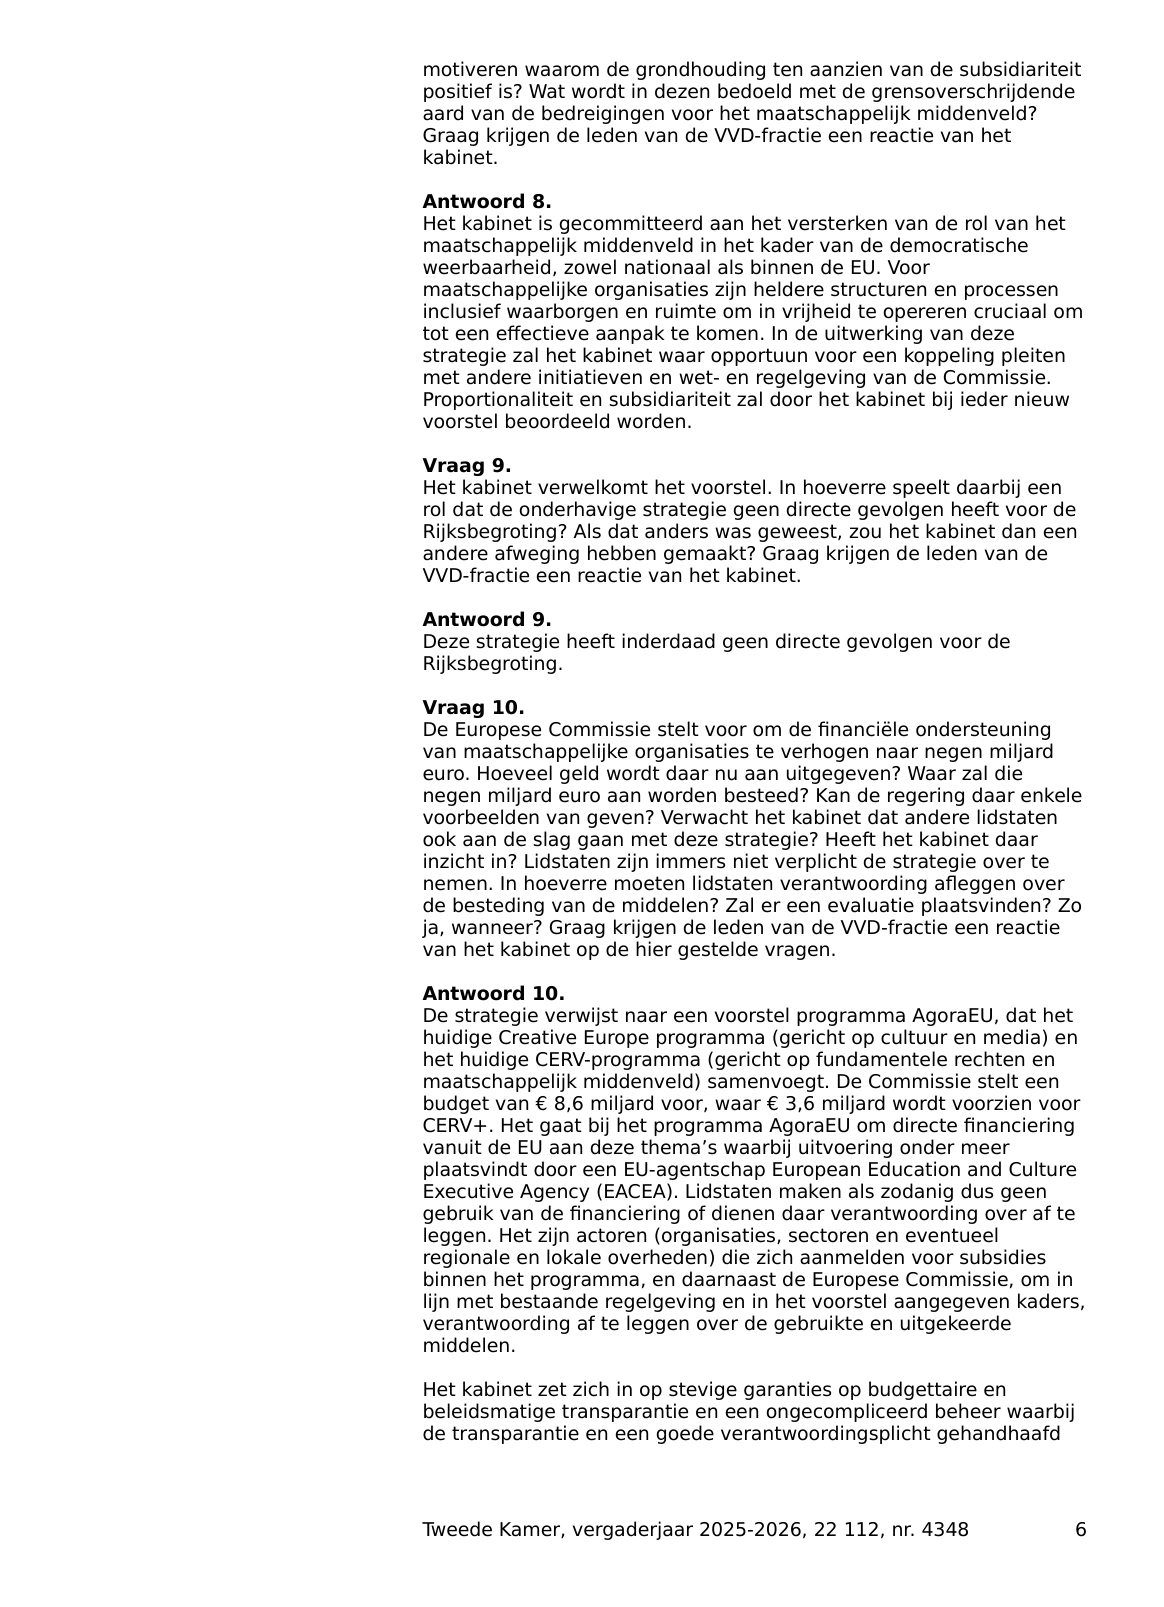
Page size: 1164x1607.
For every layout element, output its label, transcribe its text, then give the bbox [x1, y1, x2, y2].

text Het kabinet zet zich in op stevige garanties op budgettaire en beleidsmatige transparantie en een ongecompliceerd beheer waarbij de transparantie en een goede verantwoordingsplicht gehandhaafd [422, 1379, 1087, 1445]
text Antwoord 9. [422, 609, 1087, 631]
text motiveren waarom de grondhouding ten aanzien van de subsidiariteit positief is? Wat wordt in dezen bedoeld met de grensoverschrijdende aard van de bedreigingen voor het maatschappelijk middenveld? Graag krijgen de leden van de VVD-fractie een reactie van het kabinet. [422, 59, 1087, 169]
text De Europese Commissie stelt voor om de financiële ondersteuning van maatschappelijke organisaties te verhogen naar negen miljard euro. Hoeveel geld wordt daar nu aan uitgegeven? Waar zal die negen miljard euro aan worden besteed? Kan de regering daar enkele voorbeelden van geven? Verwacht het kabinet dat andere lidstaten ook aan de slag gaan met deze strategie? Heeft het kabinet daar inzicht in? Lidstaten zijn immers niet verplicht de strategie over te nemen. In hoeverre moeten lidstaten verantwoording afleggen over de besteding van de middelen? Zal er een evaluatie plaatsvinden? Zo ja, wanneer? Graag krijgen de leden van de VVD-fractie een reactie van het kabinet op de hier gestelde vragen. [422, 719, 1087, 961]
text Het kabinet is gecommitteerd aan het versterken van de rol van het maatschappelijk middenveld in het kader van de democratische weerbaarheid, zowel nationaal als binnen de EU. Voor maatschappelijke organisaties zijn heldere structuren en processen inclusief waarborgen en ruimte om in vrijheid te opereren cruciaal om tot een effectieve aanpak te komen. In de uitwerking van deze strategie zal het kabinet waar opportuun voor een koppeling pleiten met andere initiatieven en wet- en regelgeving van de Commissie. Proportionaliteit en subsidiariteit zal door het kabinet bij ieder nieuw voorstel beoordeeld worden. [422, 213, 1087, 433]
text Vraag 10. [422, 697, 1087, 719]
text Antwoord 10. [422, 983, 1087, 1005]
text Antwoord 8. [422, 191, 1087, 213]
text Het kabinet verwelkomt het voorstel. In hoeverre speelt daarbij een rol dat de onderhavige strategie geen directe gevolgen heeft voor de Rijksbegroting? Als dat anders was geweest, zou het kabinet dan een andere afweging hebben gemaakt? Graag krijgen de leden van de VVD-fractie een reactie van het kabinet. [422, 477, 1087, 587]
text Deze strategie heeft inderdaad geen directe gevolgen voor de Rijksbegroting. [422, 631, 1087, 675]
text Vraag 9. [422, 455, 1087, 477]
text De strategie verwijst naar een voorstel programma AgoraEU, dat het huidige Creative Europe programma (gericht op cultuur en media) en het huidige CERV-programma (gericht op fundamentele rechten en maatschappelijk middenveld) samenvoegt. De Commissie stelt een budget van € 8,6 miljard voor, waar € 3,6 miljard wordt voorzien voor CERV+. Het gaat bij het programma AgoraEU om directe financiering vanuit de EU aan deze thema’s waarbij uitvoering onder meer plaatsvindt door een EU-agentschap European Education and Culture Executive Agency (EACEA). Lidstaten maken als zodanig dus geen gebruik van de financiering of dienen daar verantwoording over af te leggen. Het zijn actoren (organisaties, sectoren en eventueel regionale en lokale overheden) die zich aanmelden voor subsidies binnen het programma, en daarnaast de Europese Commissie, om in lijn met bestaande regelgeving en in het voorstel aangegeven kaders, verantwoording af te leggen over de gebruikte en uitgekeerde middelen. [422, 1005, 1087, 1357]
